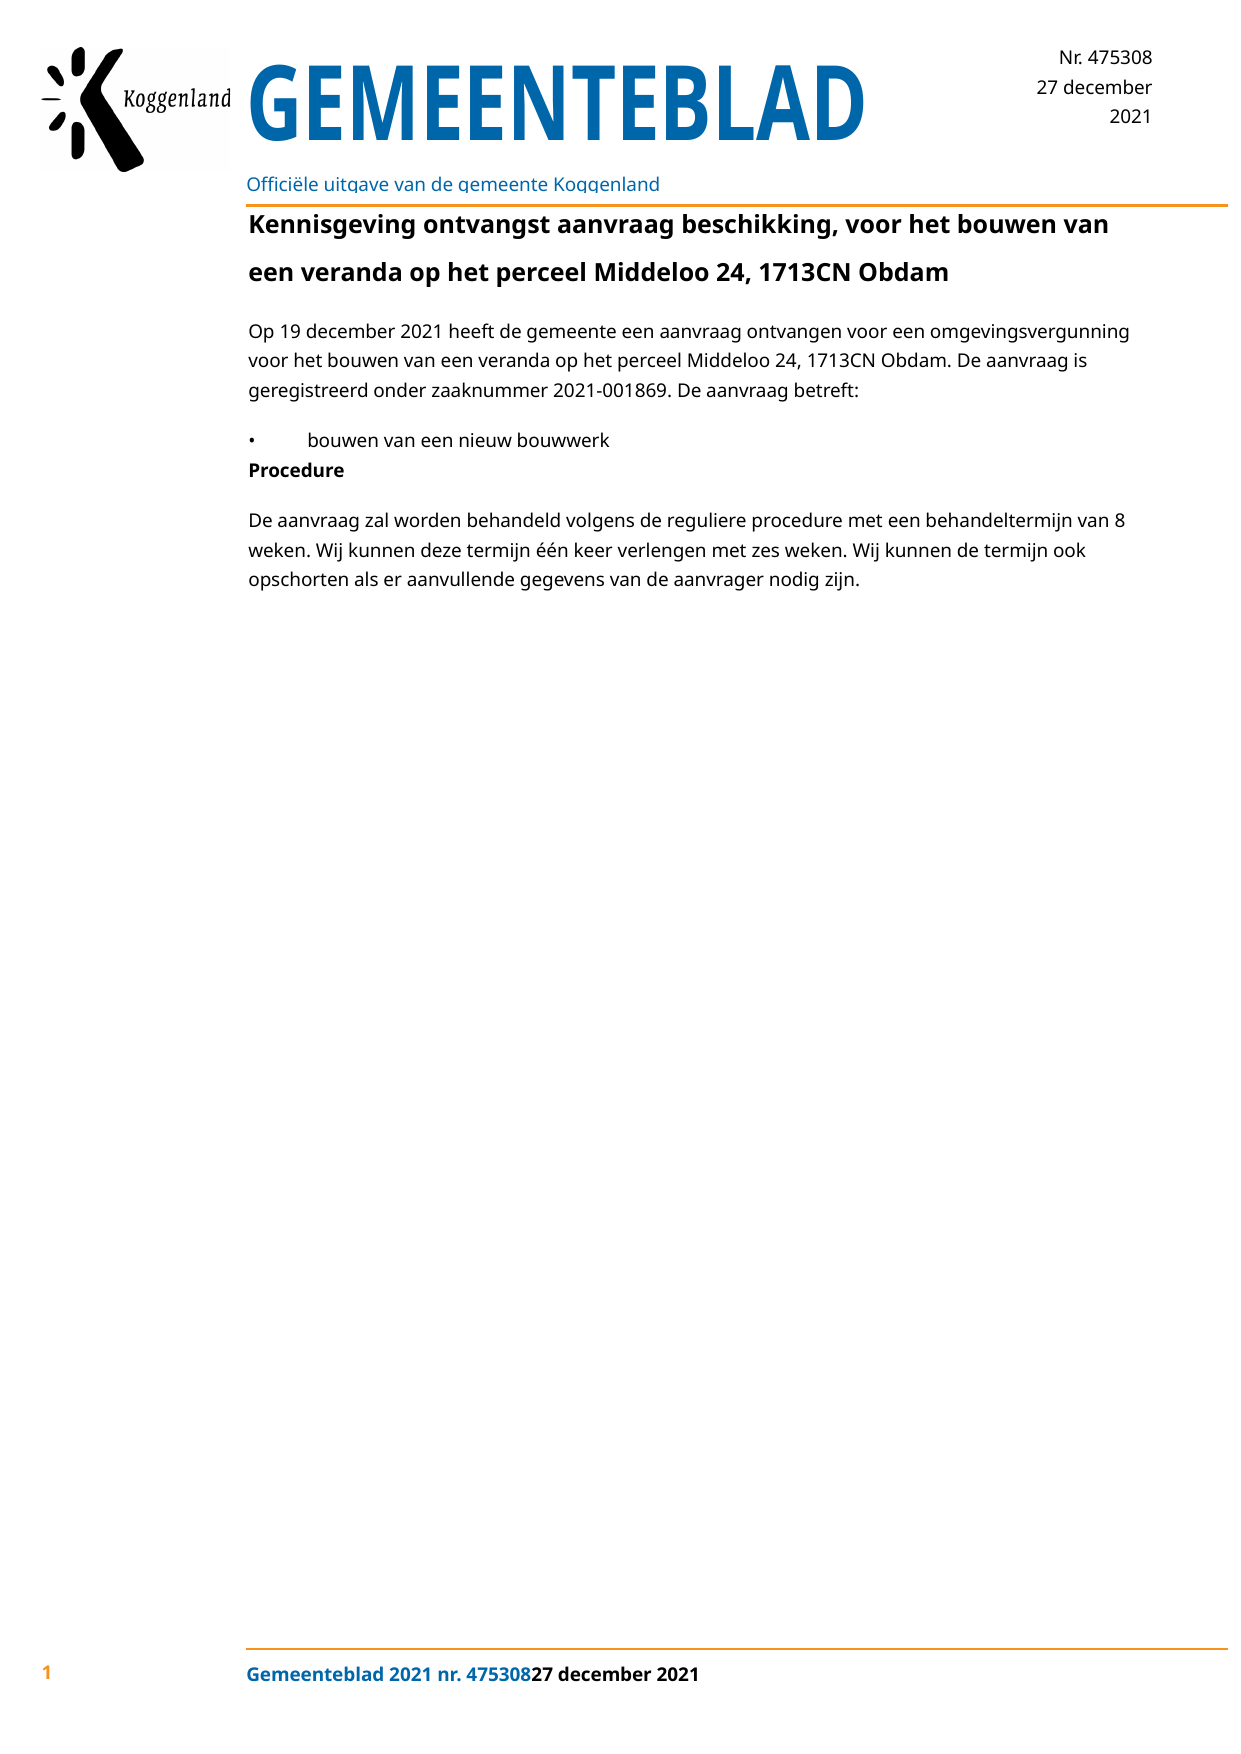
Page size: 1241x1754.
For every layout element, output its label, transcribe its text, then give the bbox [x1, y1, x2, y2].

list bouwen van een nieuw bouwwerk [248, 427, 1152, 453]
text De aanvraag zal worden behandeld volgens de reguliere procedure met een behandeltermijn van 8 weken. Wij kunnen deze termijn één keer verlengen met zes weken. Wij kunnen de termijn ook opschorten als er aanvullende gegevens van de aanvrager nodig zijn. [248, 507, 1152, 592]
text Op 19 december 2021 heeft de gemeente een aanvraag ontvangen voor een omgevingsvergunning voor het bouwen van een veranda op het perceel Middeloo 24, 1713CN Obdam. De aanvraag is geregistreerd onder zaaknummer 2021-001869. De aanvraag betreft: [248, 318, 1152, 403]
picture [41, 47, 231, 172]
text Kennisgeving ontvangst aanvraag beschikking, voor het bouwen van een veranda op het perceel Middeloo 24, 1713CN Obdam [248, 207, 1152, 288]
text Procedure [248, 457, 1152, 483]
